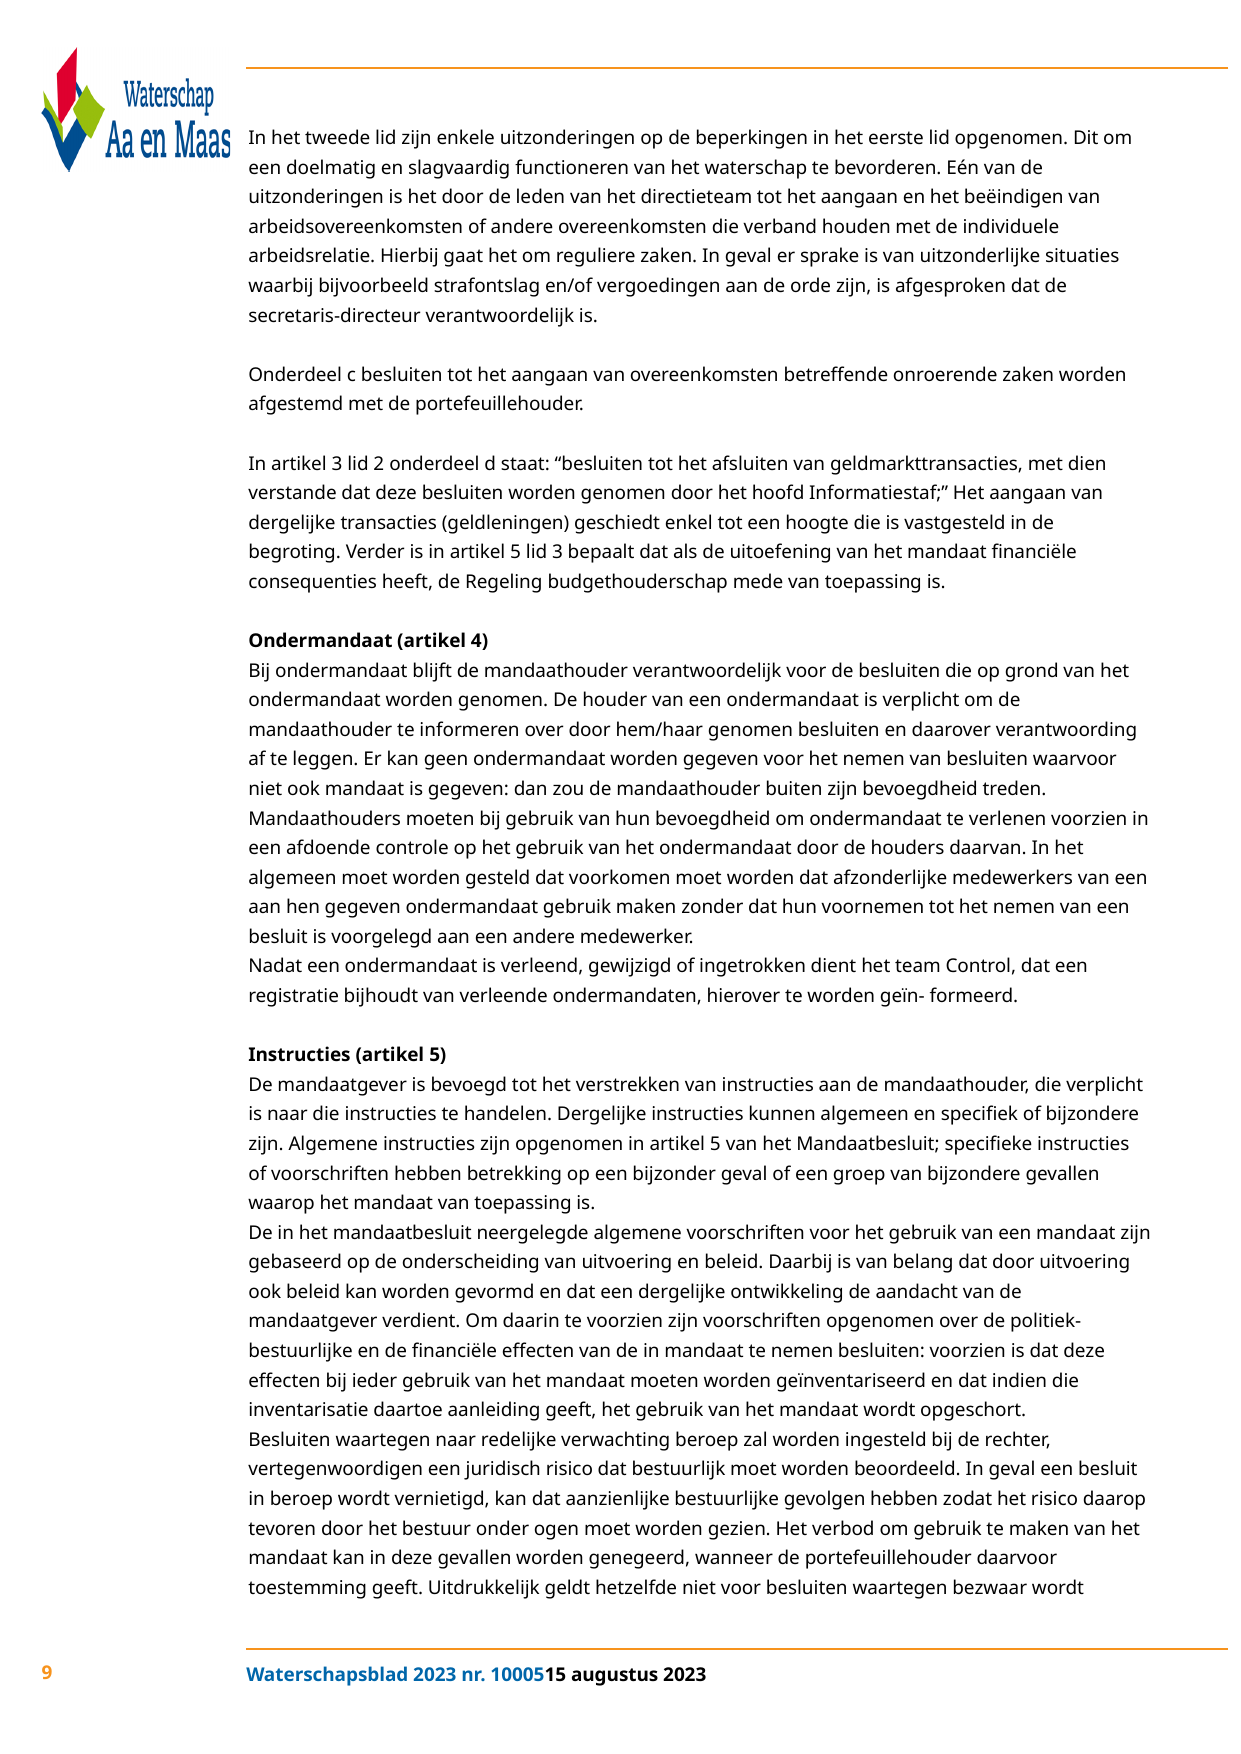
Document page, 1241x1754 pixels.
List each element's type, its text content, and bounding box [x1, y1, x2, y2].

text De mandaatgever is bevoegd tot het verstrekken van instructies aan de mandaathouder, die verplicht is naar die instructies te handelen. Dergelijke instructies kunnen algemeen en specifiek of bijzondere zijn. Algemene instructies zijn opgenomen in artikel 5 van het Mandaatbesluit; specifieke instructies of voorschriften hebben betrekking op een bijzonder geval of een groep van bijzondere gevallen waarop het mandaat van toepassing is. [248, 1071, 1152, 1215]
text Instructies (artikel 5) [248, 1041, 1152, 1067]
picture [41, 47, 231, 172]
text Bij ondermandaat blijft de mandaathouder verantwoordelijk voor de besluiten die op grond van het ondermandaat worden genomen. De houder van een ondermandaat is verplicht om de mandaathouder te informeren over door hem/haar genomen besluiten en daarover verantwoording af te leggen. Er kan geen ondermandaat worden gegeven voor het nemen van besluiten waarvoor niet ook mandaat is gegeven: dan zou de mandaathouder buiten zijn bevoegdheid treden. [248, 657, 1152, 801]
text Onderdeel c besluiten tot het aangaan van overeenkomsten betreffende onroerende zaken worden afgestemd met de portefeuillehouder. [248, 361, 1152, 416]
text In artikel 3 lid 2 onderdeel d staat: “besluiten tot het afsluiten van geldmarkttransacties, met dien verstande dat deze besluiten worden genomen door het hoofd Informatiestaf;” Het aangaan van dergelijke transacties (geldleningen) geschiedt enkel tot een hoogte die is vastgesteld in de begroting. Verder is in artikel 5 lid 3 bepaalt dat als de uitoefening van het mandaat financiële consequenties heeft, de Regeling budgethouderschap mede van toepassing is. [248, 450, 1152, 594]
text In het tweede lid zijn enkele uitzonderingen op de beperkingen in het eerste lid opgenomen. Dit om een doelmatig en slagvaardig functioneren van het waterschap te bevorderen. Eén van de uitzonderingen is het door de leden van het directieteam tot het aangaan en het beëindigen van arbeidsovereenkomsten of andere overeenkomsten die verband houden met de individuele arbeidsrelatie. Hierbij gaat het om reguliere zaken. In geval er sprake is van uitzonderlijke situaties waarbij bijvoorbeeld strafontslag en/of vergoedingen aan de orde zijn, is afgesproken dat de secretaris-directeur verantwoordelijk is. [248, 124, 1152, 328]
text Nadat een ondermandaat is verleend, gewijzigd of ingetrokken dient het team Control, dat een registratie bijhoudt van verleende ondermandaten, hierover te worden geïn- formeerd. [248, 953, 1152, 1008]
text Besluiten waartegen naar redelijke verwachting beroep zal worden ingesteld bij de rechter, vertegenwoordigen een juridisch risico dat bestuurlijk moet worden beoordeeld. In geval een besluit in beroep wordt vernietigd, kan dat aanzienlijke bestuurlijke gevolgen hebben zodat het risico daarop tevoren door het bestuur onder ogen moet worden gezien. Het verbod om gebruik te maken van het mandaat kan in deze gevallen worden genegeerd, wanneer de portefeuillehouder daarvoor toestemming geeft. Uitdrukkelijk geldt hetzelfde niet voor besluiten waartegen bezwaar wordt [248, 1426, 1152, 1600]
text Ondermandaat (artikel 4) [248, 627, 1152, 653]
text Mandaathouders moeten bij gebruik van hun bevoegdheid om ondermandaat te verlenen voorzien in een afdoende controle op het gebruik van het ondermandaat door de houders daarvan. In het algemeen moet worden gesteld dat voorkomen moet worden dat afzonderlijke medewerkers van een aan hen gegeven ondermandaat gebruik maken zonder dat hun voornemen tot het nemen van een besluit is voorgelegd aan een andere medewerker. [248, 805, 1152, 949]
text De in het mandaatbesluit neergelegde algemene voorschriften voor het gebruik van een mandaat zijn gebaseerd op de onderscheiding van uitvoering en beleid. Daarbij is van belang dat door uitvoering ook beleid kan worden gevormd en dat een dergelijke ontwikkeling de aandacht van de mandaatgever verdient. Om daarin te voorzien zijn voorschriften opgenomen over de politiek- bestuurlijke en de financiële effecten van de in mandaat te nemen besluiten: voorzien is dat deze effecten bij ieder gebruik van het mandaat moeten worden geïnventariseerd en dat indien die inventarisatie daartoe aanleiding geeft, het gebruik van het mandaat wordt opgeschort. [248, 1219, 1152, 1422]
